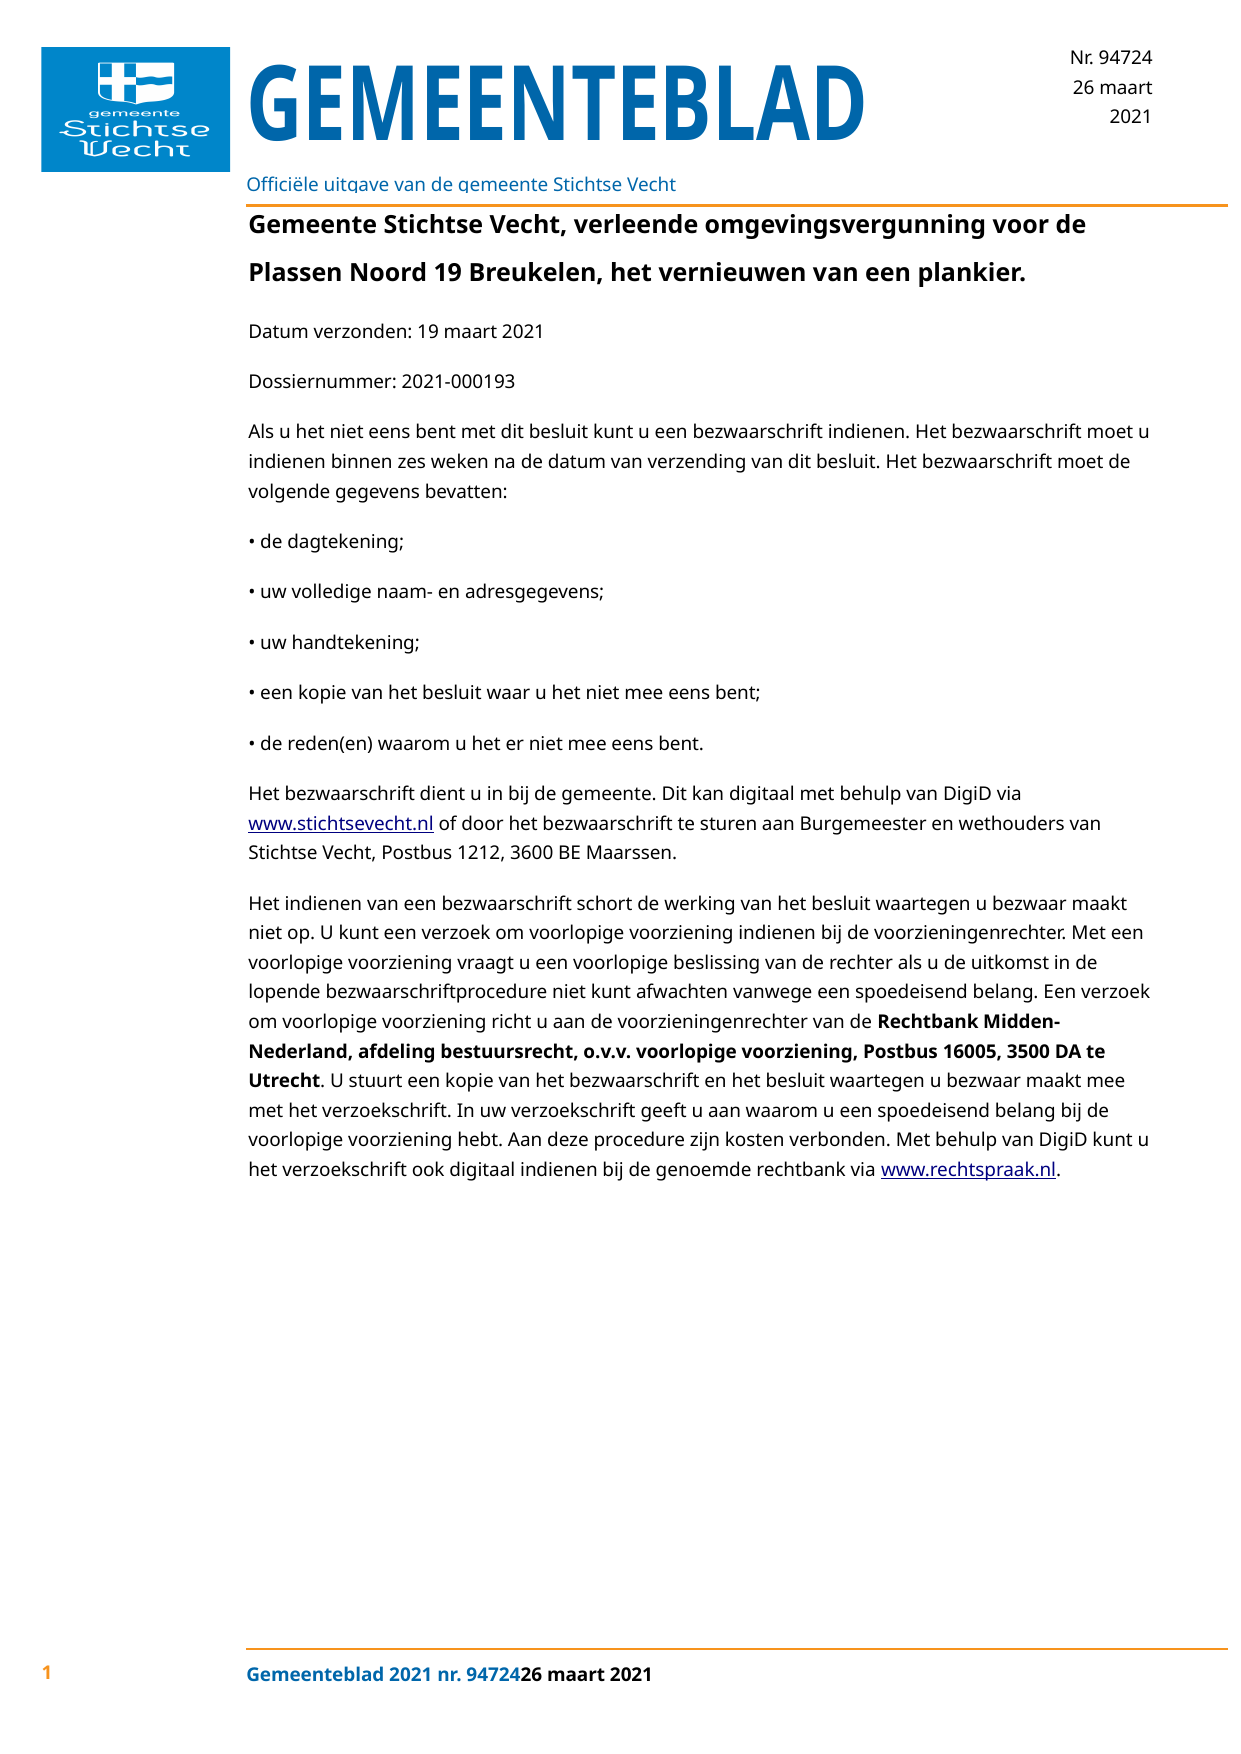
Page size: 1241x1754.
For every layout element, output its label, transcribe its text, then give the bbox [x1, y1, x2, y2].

text Gemeente Stichtse Vecht, verleende omgevingsvergunning voor de Plassen Noord 19 Breukelen, het vernieuwen van een plankier. [248, 207, 1152, 288]
text • uw handtekening; [248, 629, 1152, 655]
picture [137, 63, 174, 103]
text Als u het niet eens bent met dit besluit kunt u een bezwaarschrift indienen. Het bezwaarschrift moet u indienen binnen zes weken na de datum van verzending van dit besluit. Het bezwaarschrift moet de volgende gegevens bevatten: [248, 419, 1152, 504]
picture [99, 63, 135, 101]
text • uw volledige naam- en adresgegevens; [248, 579, 1152, 604]
text Het indienen van een bezwaarschrift schort de werking van het besluit waartegen u bezwaar maakt niet op. U kunt een verzoek om voorlopige voorziening indienen bij de voorzieningenrechter. Met een voorlopige voorziening vraagt u een voorlopige beslissing van de rechter als u de uitkomst in de lopende bezwaarschriftprocedure niet kunt afwachten vanwege een spoedeisend belang. Een verzoek om voorlopige voorziening richt u aan de voorzieningenrechter van de Rechtbank Midden-Nederland, afdeling bestuursrecht, o.v.v. voorlopige voorziening, Postbus 16005, 3500 DA te Utrecht. U stuurt een kopie van het bezwaarschrift en het besluit waartegen u bezwaar maakt mee met het verzoekschrift. In uw verzoekschrift geeft u aan waarom u een spoedeisend belang bij de voorlopige voorziening hebt. Aan deze procedure zijn kosten verbonden. Met behulp van DigiD kunt u het verzoekschrift ook digitaal indienen bij de genoemde rechtbank via www.rechtspraak.nl. [248, 890, 1152, 1182]
text • de reden(en) waarom u het er niet mee eens bent. [248, 730, 1152, 756]
text Dossiernummer: 2021-000193 [248, 368, 1152, 394]
text • de dagtekening; [248, 528, 1152, 554]
text • een kopie van het besluit waar u het niet mee eens bent; [248, 679, 1152, 705]
text Datum verzonden: 19 maart 2021 [248, 318, 1152, 344]
text Het bezwaarschrift dient u in bij de gemeente. Dit kan digitaal met behulp van DigiD via www.stichtsevecht.nl of door het bezwaarschrift te sturen aan Burgemeester en wethouders van Stichtse Vecht, Postbus 1212, 3600 BE Maarssen. [248, 780, 1152, 865]
